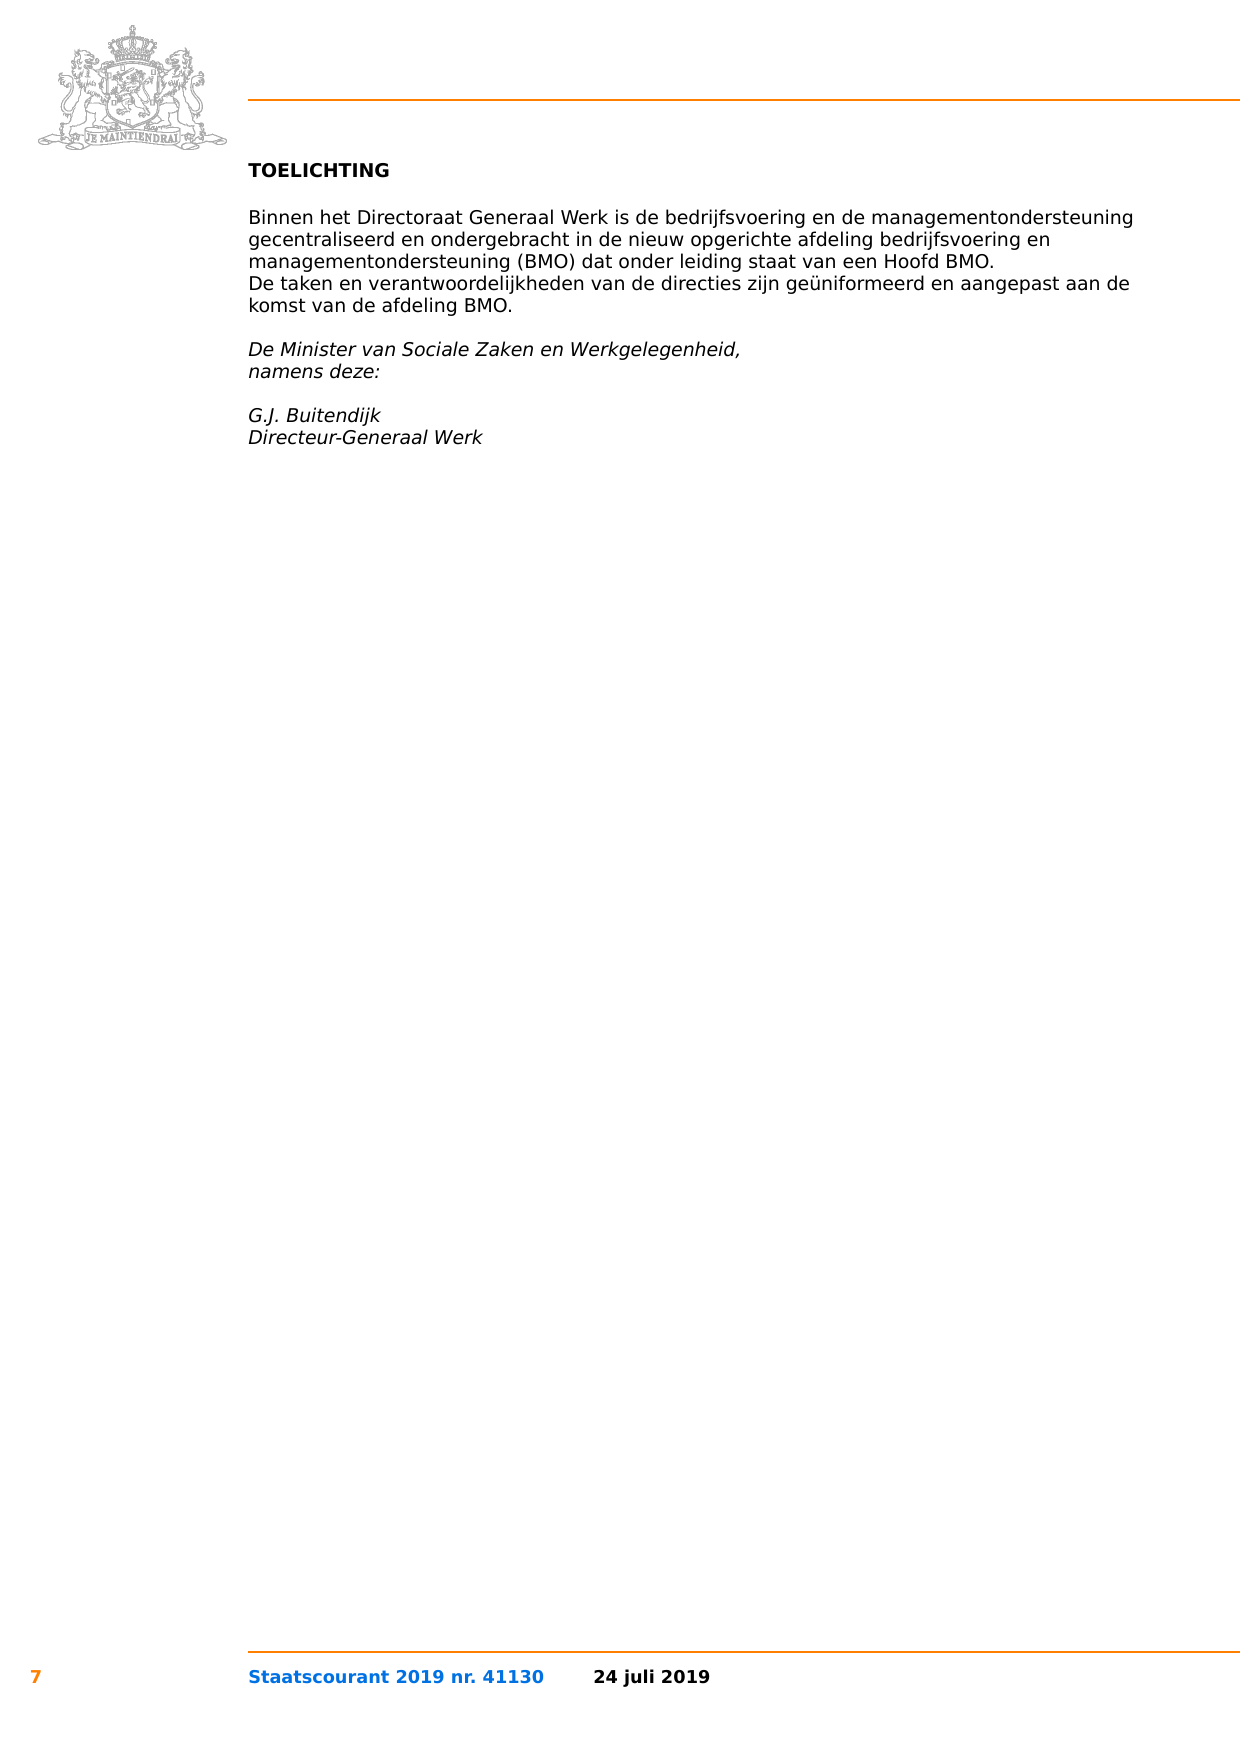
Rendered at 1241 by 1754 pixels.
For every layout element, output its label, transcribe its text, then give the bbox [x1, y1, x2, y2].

subtitle TOELICHTING [248, 160, 1163, 182]
text Binnen het Directoraat Generaal Werk is de bedrijfsvoering en de managementondersteuning gecentraliseerd en ondergebracht in de nieuw opgerichte afdeling bedrijfsvoering en managementondersteuning (BMO) dat onder leiding staat van een Hoofd BMO. [248, 207, 1163, 273]
picture [38, 25, 227, 150]
text De taken en verantwoordelijkheden van de directies zijn geüniformeerd en aangepast aan de komst van de afdeling BMO. [248, 273, 1163, 317]
text De Minister van Sociale Zaken en Werkgelegenheid, namens deze: G.J. Buitendijk Directeur-Generaal Werk [248, 339, 1163, 448]
